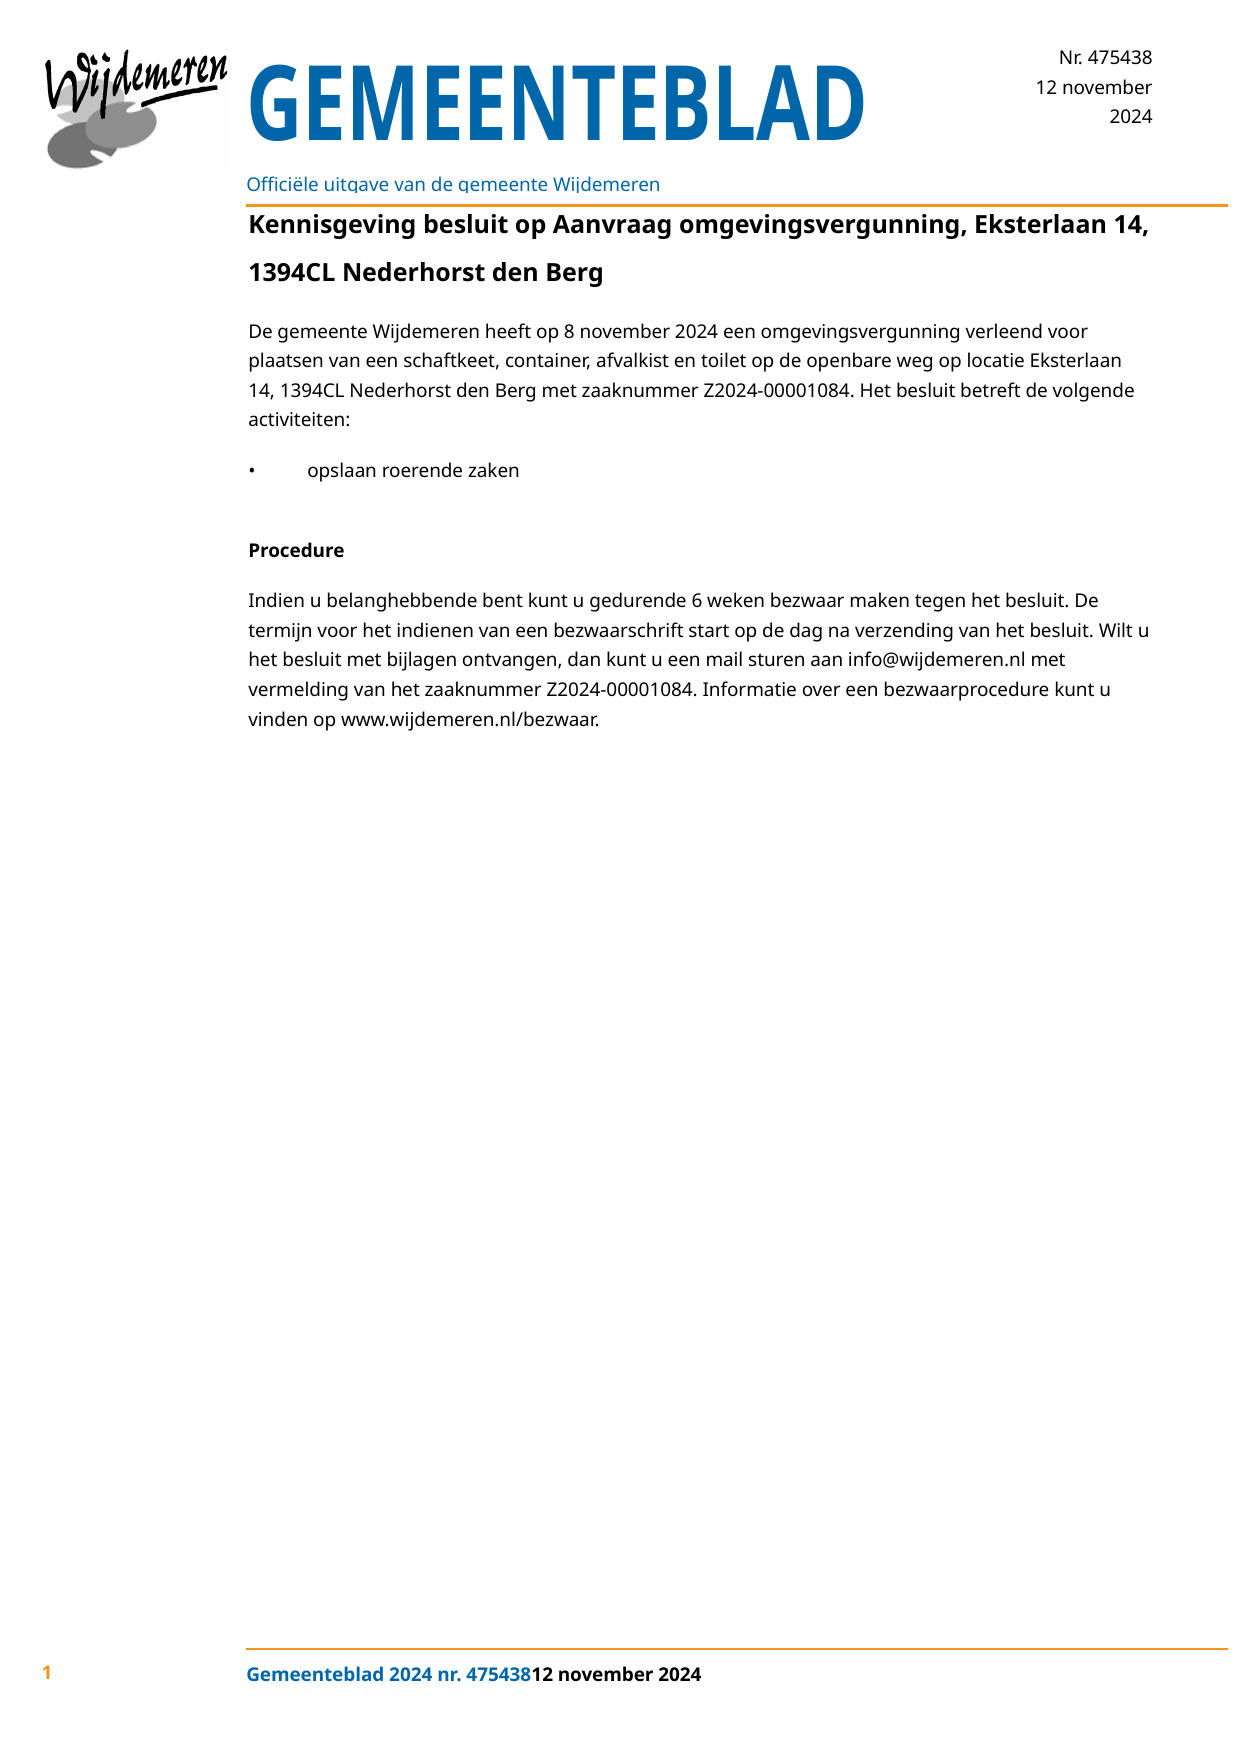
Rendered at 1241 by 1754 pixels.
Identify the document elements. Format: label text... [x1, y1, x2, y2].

text Procedure [248, 537, 1152, 563]
list opslaan roerende zaken [248, 457, 1152, 483]
text Indien u belanghebbende bent kunt u gedurende 6 weken bezwaar maken tegen het besluit. De termijn voor het indienen van een bezwaarschrift start op de dag na verzending van het besluit. Wilt u het besluit met bijlagen ontvangen, dan kunt u een mail sturen aan info@wijdemeren.nl met vermelding van het zaaknummer Z2024-00001084. Informatie over een bezwaarprocedure kunt u vinden op www.wijdemeren.nl/bezwaar. [248, 587, 1152, 732]
text De gemeente Wijdemeren heeft op 8 november 2024 een omgevingsvergunning verleend voor plaatsen van een schaftkeet, container, afvalkist en toilet op de openbare weg op locatie Eksterlaan 14, 1394CL Nederhorst den Berg met zaaknummer Z2024-00001084. Het besluit betreft de volgende activiteiten: [248, 318, 1152, 432]
picture [41, 47, 231, 172]
text Kennisgeving besluit op Aanvraag omgevingsvergunning, Eksterlaan 14, 1394CL Nederhorst den Berg [248, 207, 1152, 288]
